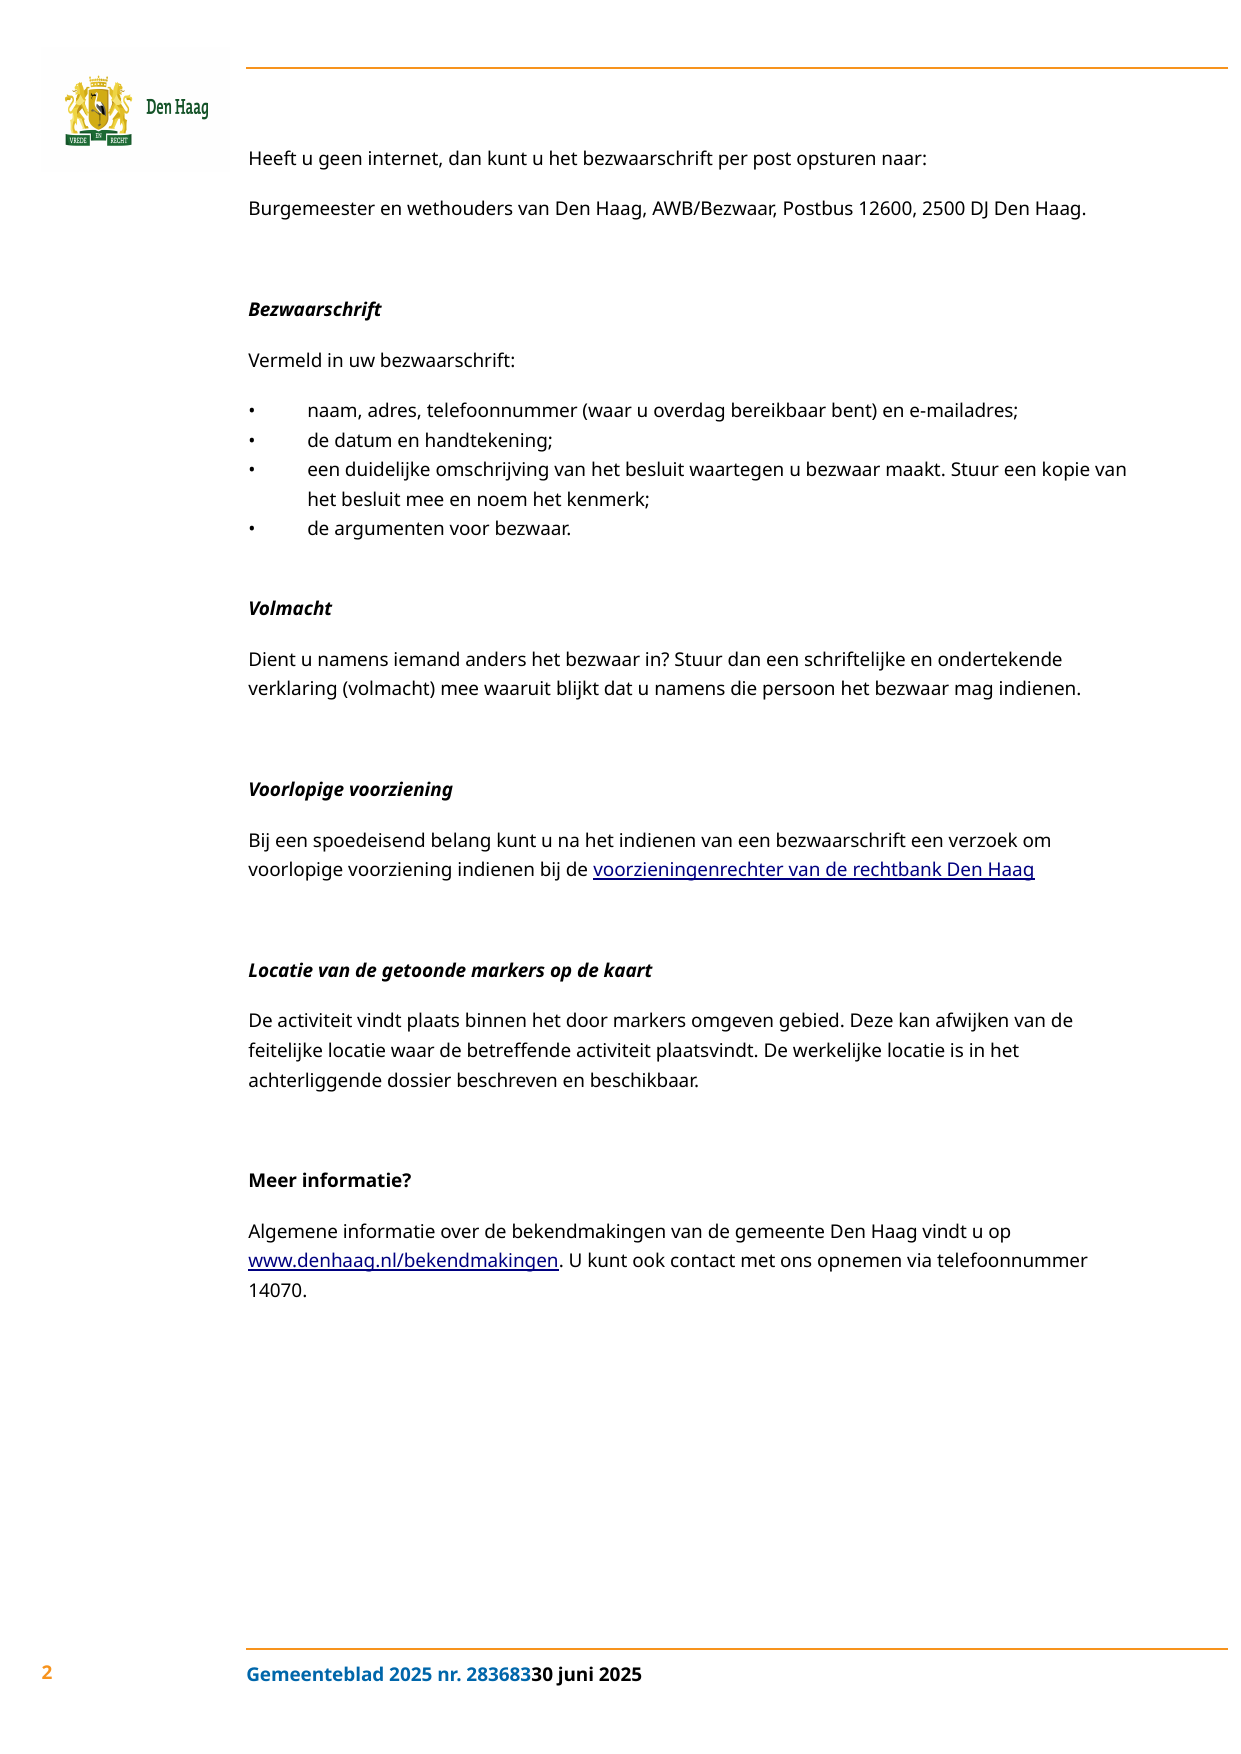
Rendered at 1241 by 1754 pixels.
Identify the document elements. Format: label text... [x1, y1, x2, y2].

list de argumenten voor bezwaar. [248, 516, 1152, 541]
text Volmacht [248, 596, 1152, 621]
text Bezwaarschrift [248, 296, 1152, 322]
list een duidelijke omschrijving van het besluit waartegen u bezwaar maakt. Stuur een kopie van het besluit mee en noem het kenmerk; [248, 456, 1152, 512]
text Locatie van de getoonde markers op de kaart [248, 957, 1152, 983]
text Voorlopige voorziening [248, 776, 1152, 802]
text Meer informatie? [248, 1168, 1152, 1193]
text De activiteit vindt plaats binnen het door markers omgeven gebied. Deze kan afwijken van de feitelijke locatie waar de betreffende activiteit plaatsvindt. De werkelijke locatie is in het achterliggende dossier beschreven en beschikbaar. [248, 1008, 1152, 1093]
text Dient u namens iemand anders het bezwaar in? Stuur dan een schriftelijke en ondertekende verklaring (volmacht) mee waaruit blijkt dat u namens die persoon het bezwaar mag indienen. [248, 646, 1152, 701]
list de datum en handtekening; [248, 427, 1152, 453]
text Burgemeester en wethouders van Den Haag, AWB/Bezwaar, Postbus 12600, 2500 DJ Den Haag. [248, 196, 1152, 221]
list naam, adres, telefoonnummer (waar u overdag bereikbaar bent) en e-mailadres; [248, 397, 1152, 423]
picture [41, 47, 231, 172]
text Vermeld in uw bezwaarschrift: [248, 347, 1152, 373]
text Bij een spoedeisend belang kunt u na het indienen van een bezwaarschrift een verzoek om voorlopige voorziening indienen bij de voorzieningenrechter van de rechtbank Den Haag [248, 827, 1152, 882]
text Heeft u geen internet, dan kunt u het bezwaarschrift per post opsturen naar: [248, 145, 1152, 171]
text Algemene informatie over de bekendmakingen van de gemeente Den Haag vindt u op www.denhaag.nl/bekendmakingen. U kunt ook contact met ons opnemen via telefoonnummer 14070. [248, 1218, 1152, 1303]
